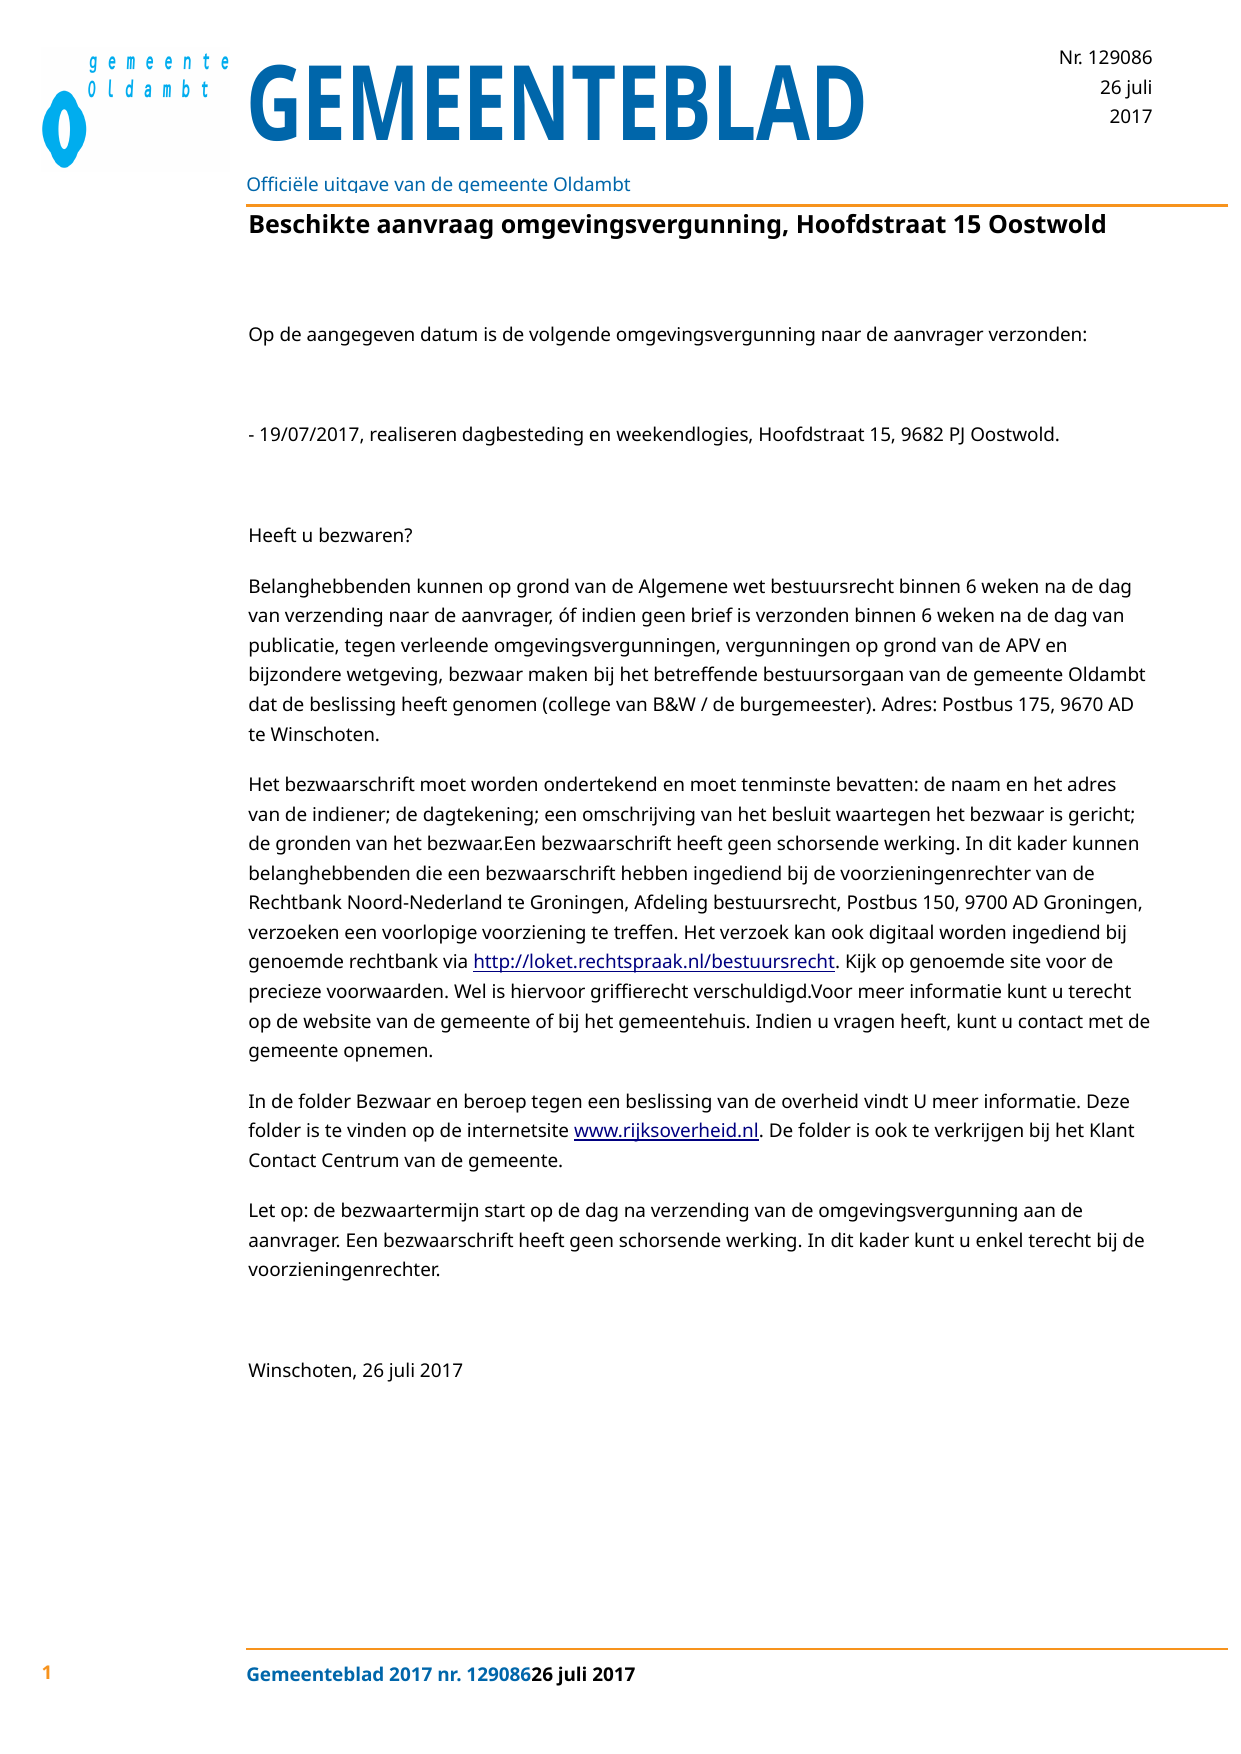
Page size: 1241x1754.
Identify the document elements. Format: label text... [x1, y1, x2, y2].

text Belanghebbenden kunnen op grond van de Algemene wet bestuursrecht binnen 6 weken na de dag van verzending naar de aanvrager, óf indien geen brief is verzonden binnen 6 weken na de dag van publicatie, tegen verleende omgevingsvergunningen, vergunningen op grond van de APV en bijzondere wetgeving, bezwaar maken bij het betreffende bestuursorgaan van de gemeente Oldambt dat de beslissing heeft genomen (college van B&W / de burgemeester). Adres: Postbus 175, 9670 AD te Winschoten. [248, 573, 1152, 746]
text Het bezwaarschrift moet worden ondertekend en moet tenminste bevatten: de naam en het adres van de indiener; de dagtekening; een omschrijving van het besluit waartegen het bezwaar is gericht; de gronden van het bezwaar.Een bezwaarschrift heeft geen schorsende werking. In dit kader kunnen belanghebbenden die een bezwaarschrift hebben ingediend bij de voorzieningenrechter van de Rechtbank Noord-Nederland te Groningen, Afdeling bestuursrecht, Postbus 150, 9700 AD Groningen, verzoeken een voorlopige voorziening te treffen. Het verzoek kan ook digitaal worden ingediend bij genoemde rechtbank via http://loket.rechtspraak.nl/bestuursrecht. Kijk op genoemde site voor de precieze voorwaarden. Wel is hiervoor griffierecht verschuldigd.Voor meer informatie kunt u terecht op de website van de gemeente of bij het gemeentehuis. Indien u vragen heeft, kunt u contact met de gemeente opnemen. [248, 771, 1152, 1063]
text Op de aangegeven datum is de volgende omgevingsvergunning naar de aanvrager verzonden: [248, 321, 1152, 346]
text Winschoten, 26 juli 2017 [248, 1357, 1152, 1383]
text Beschikte aanvraag omgevingsvergunning, Hoofdstraat 15 Oostwold [248, 207, 1152, 241]
picture [41, 47, 231, 172]
text Let op: de bezwaartermijn start op de dag na verzending van de omgevingsvergunning aan de aanvrager. Een bezwaarschrift heeft geen schorsende werking. In dit kader kunt u enkel terecht bij de voorzieningenrechter. [248, 1197, 1152, 1282]
text - 19/07/2017, realiseren dagbesteding en weekendlogies, Hoofdstraat 15, 9682 PJ Oostwold. [248, 422, 1152, 447]
text Heeft u bezwaren? [248, 522, 1152, 548]
text In de folder Bezwaar en beroep tegen een beslissing van de overheid vindt U meer informatie. Deze folder is te vinden op de internetsite www.rijksoverheid.nl. De folder is ook te verkrijgen bij het Klant Contact Centrum van de gemeente. [248, 1088, 1152, 1173]
